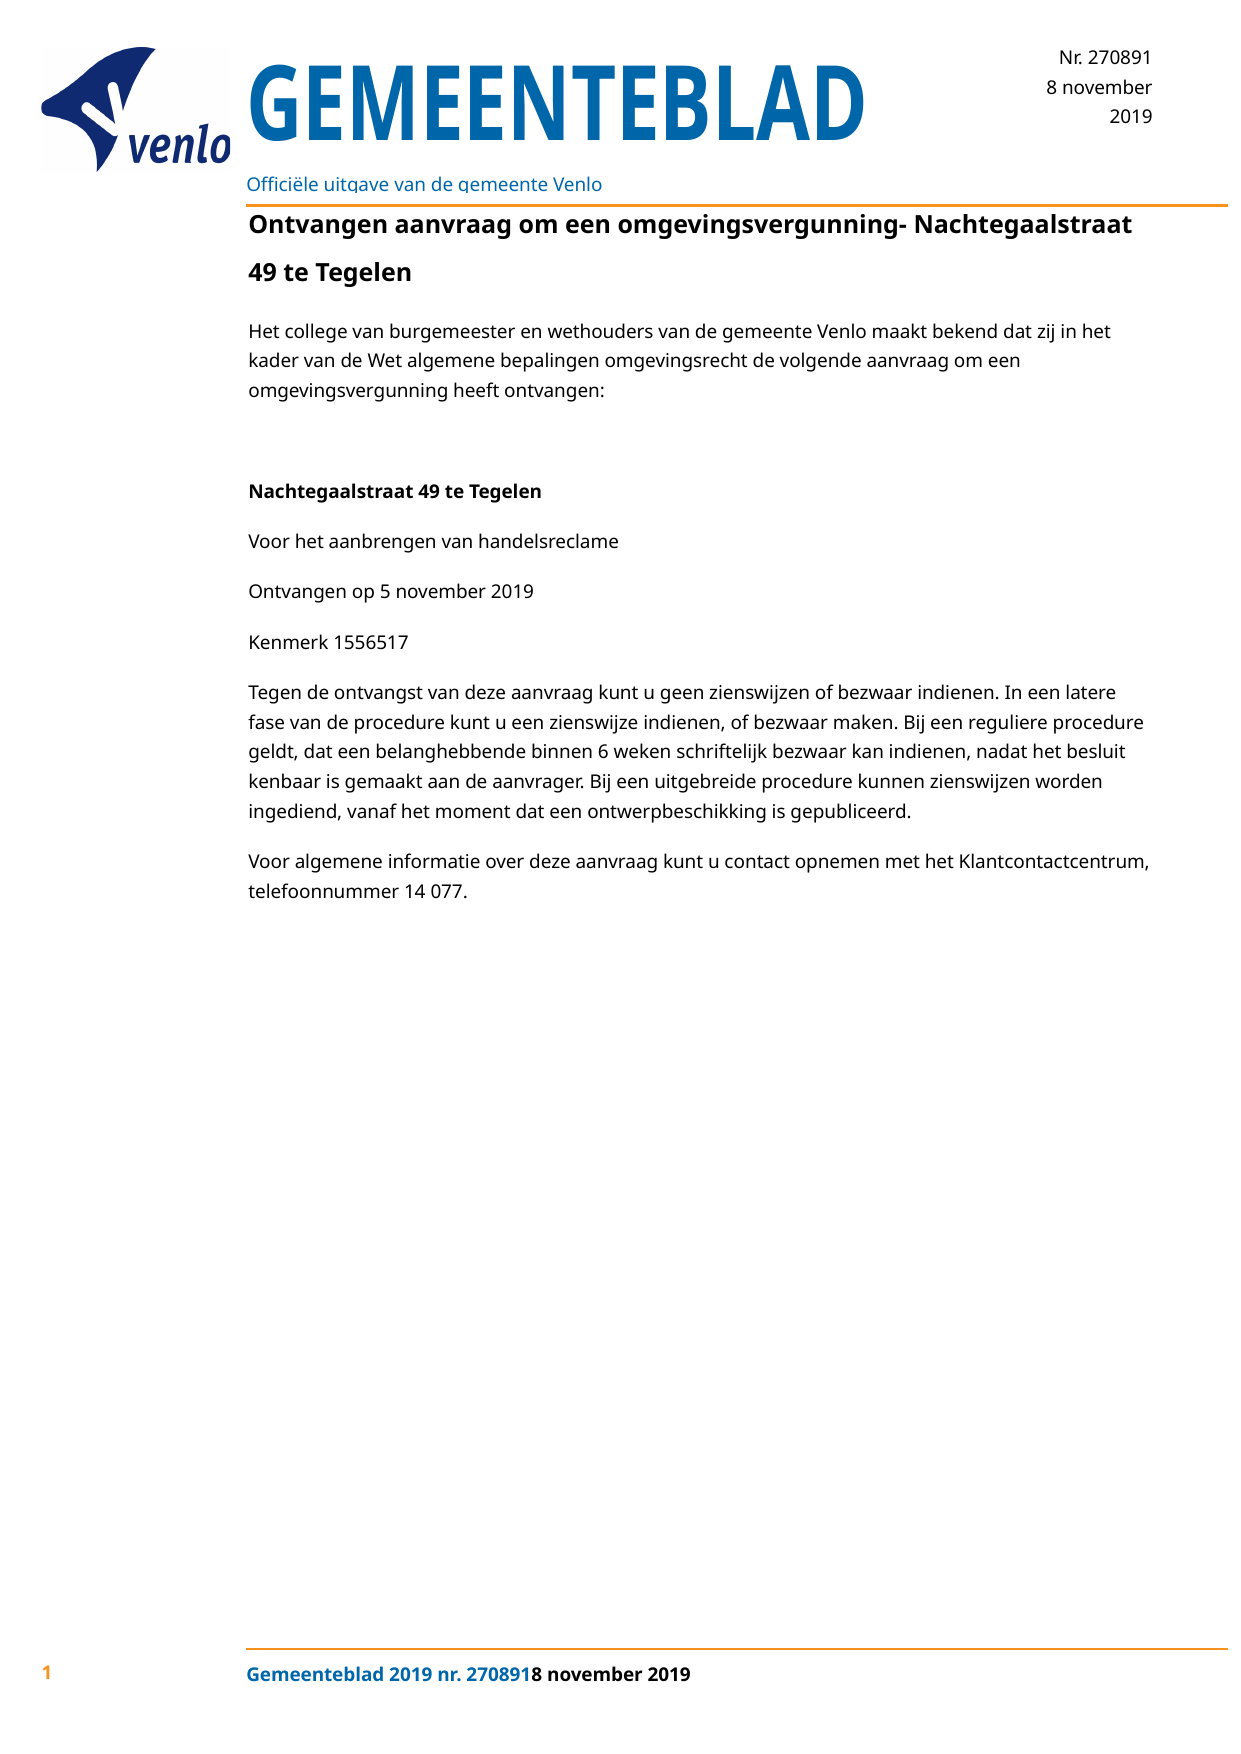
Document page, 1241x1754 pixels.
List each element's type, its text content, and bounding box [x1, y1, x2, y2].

text Nachtegaalstraat 49 te Tegelen [248, 478, 1152, 504]
text Voor het aanbrengen van handelsreclame [248, 528, 1152, 554]
text Kenmerk 1556517 [248, 629, 1152, 655]
text Ontvangen aanvraag om een omgevingsvergunning- Nachtegaalstraat 49 te Tegelen [248, 207, 1152, 288]
picture [41, 47, 231, 172]
text Voor algemene informatie over deze aanvraag kunt u contact opnemen met het Klantcontactcentrum, telefoonnummer 14 077. [248, 848, 1152, 904]
text Tegen de ontvangst van deze aanvraag kunt u geen zienswijzen of bezwaar indienen. In een latere fase van de procedure kunt u een zienswijze indienen, of bezwaar maken. Bij een reguliere procedure geldt, dat een belanghebbende binnen 6 weken schriftelijk bezwaar kan indienen, nadat het besluit kenbaar is gemaakt aan de aanvrager. Bij een uitgebreide procedure kunnen zienswijzen worden ingediend, vanaf het moment dat een ontwerpbeschikking is gepubliceerd. [248, 679, 1152, 824]
text Ontvangen op 5 november 2019 [248, 579, 1152, 604]
text Het college van burgemeester en wethouders van de gemeente Venlo maakt bekend dat zij in het kader van de Wet algemene bepalingen omgevingsrecht de volgende aanvraag om een omgevingsvergunning heeft ontvangen: [248, 318, 1152, 403]
